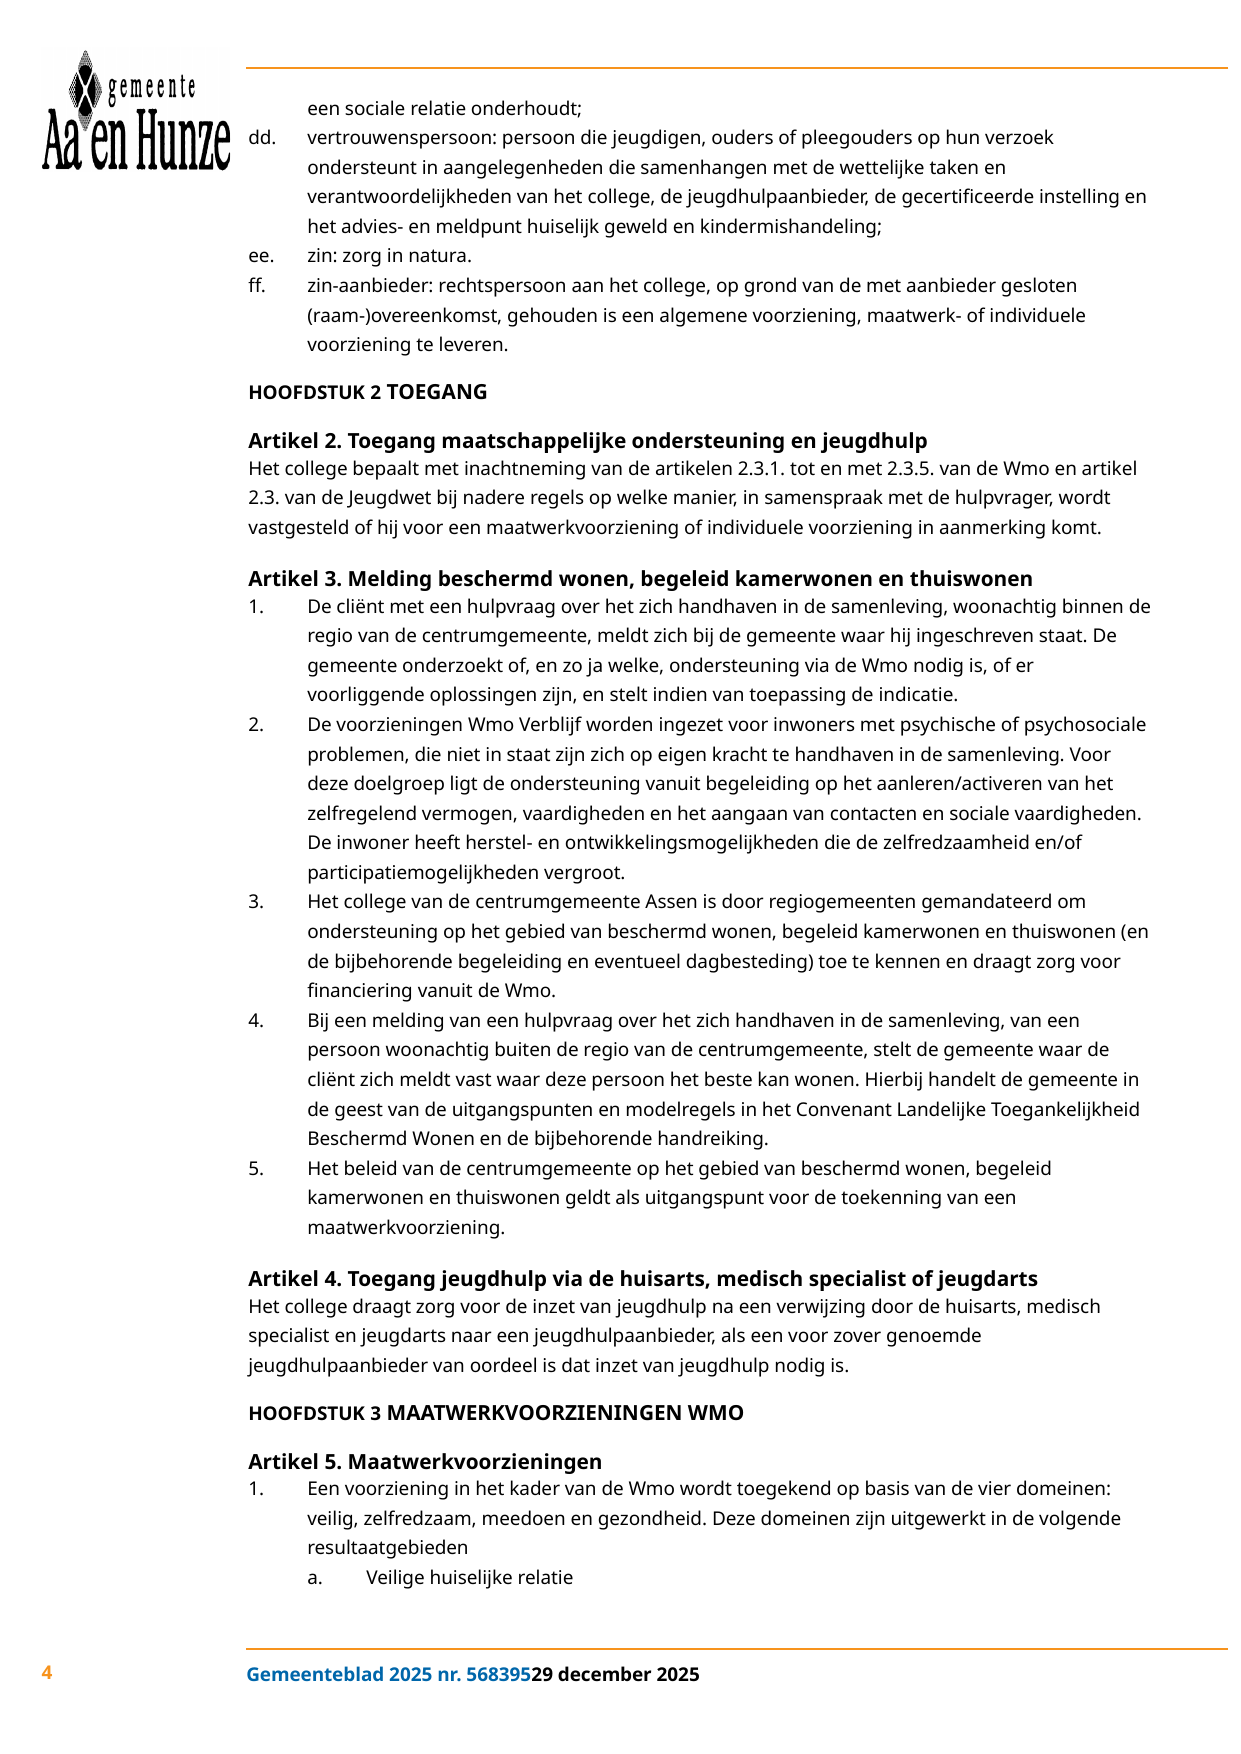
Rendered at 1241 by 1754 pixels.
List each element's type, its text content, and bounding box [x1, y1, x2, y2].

list vertrouwenspersoon: persoon die jeugdigen, ouders of pleegouders op hun verzoek ondersteunt in aangelegenheden die samenhangen met de wettelijke taken en verantwoordelijkheden van het college, de jeugdhulpaanbieder, de gecertificeerde instelling en het advies- en meldpunt huiselijk geweld en kindermishandeling; [248, 124, 1152, 239]
text Artikel 2. Toegang maatschappelijke ondersteuning en jeugdhulp [248, 426, 1152, 455]
text HOOFDSTUK 3 MAATWERKVOORZIENINGEN WMO [248, 1398, 1152, 1426]
text Artikel 3. Melding beschermd wonen, begeleid kamerwonen en thuiswonen [248, 564, 1152, 593]
list Een voorziening in het kader van de Wmo wordt toegekend op basis van de vier domeinen: veilig, zelfredzaam, meedoen en gezondheid. Deze domeinen zijn uitgewerkt in de volgende resultaatgebieden [248, 1475, 1152, 1560]
list De cliënt met een hulpvraag over het zich handhaven in de samenleving, woonachtig binnen de regio van de centrumgemeente, meldt zich bij de gemeente waar hij ingeschreven staat. De gemeente onderzoekt of, en zo ja welke, ondersteuning via de Wmo nodig is, of er voorliggende oplossingen zijn, en stelt indien van toepassing de indicatie. [248, 593, 1152, 707]
list zin-aanbieder: rechtspersoon aan het college, op grond van de met aanbieder gesloten (raam-)overeenkomst, gehouden is een algemene voorziening, maatwerk- of individuele voorziening te leveren. [248, 272, 1152, 357]
list Veilige huiselijke relatie [307, 1564, 1152, 1590]
text Het college bepaalt met inachtneming van de artikelen 2.3.1. tot en met 2.3.5. van de Wmo en artikel 2.3. van de Jeugdwet bij nadere regels op welke manier, in samenspraak met de hulpvrager, wordt vastgesteld of hij voor een maatwerkvoorziening of individuele voorziening in aanmerking komt. [248, 455, 1152, 540]
list Bij een melding van een hulpvraag over het zich handhaven in de samenleving, van een persoon woonachtig buiten de regio van de centrumgemeente, stelt de gemeente waar de cliënt zich meldt vast waar deze persoon het beste kan wonen. Hierbij handelt de gemeente in de geest van de uitgangspunten en modelregels in het Convenant Landelijke Toegankelijkheid Beschermd Wonen en de bijbehorende handreiking. [248, 1007, 1152, 1151]
list een sociale relatie onderhoudt; [248, 95, 1152, 121]
list zin: zorg in natura. [248, 243, 1152, 268]
list De voorzieningen Wmo Verblijf worden ingezet voor inwoners met psychische of psychosociale problemen, die niet in staat zijn zich op eigen kracht te handhaven in de samenleving. Voor deze doelgroep ligt de ondersteuning vanuit begeleiding op het aanleren/activeren van het zelfregelend vermogen, vaardigheden en het aangaan van contacten en sociale vaardigheden. De inwoner heeft herstel- en ontwikkelingsmogelijkheden die de zelfredzaamheid en/of participatiemogelijkheden vergroot. [248, 711, 1152, 885]
picture [41, 47, 231, 172]
list Het beleid van de centrumgemeente op het gebied van beschermd wonen, begeleid kamerwonen en thuiswonen geldt als uitgangspunt voor de toekenning van een maatwerkvoorziening. [248, 1155, 1152, 1240]
text Artikel 5. Maatwerkvoorzieningen [248, 1447, 1152, 1475]
list Het college van de centrumgemeente Assen is door regiogemeenten gemandateerd om ondersteuning op het gebied van beschermd wonen, begeleid kamerwonen en thuiswonen (en de bijbehorende begeleiding en eventueel dagbesteding) toe te kennen en draagt zorg voor financiering vanuit de Wmo. [248, 889, 1152, 1003]
text Artikel 4. Toegang jeugdhulp via de huisarts, medisch specialist of jeugdarts [248, 1264, 1152, 1293]
text Het college draagt zorg voor de inzet van jeugdhulp na een verwijzing door de huisarts, medisch specialist en jeugdarts naar een jeugdhulpaanbieder, als een voor zover genoemde jeugdhulpaanbieder van oordeel is dat inzet van jeugdhulp nodig is. [248, 1293, 1152, 1378]
text HOOFDSTUK 2 TOEGANG [248, 377, 1152, 406]
